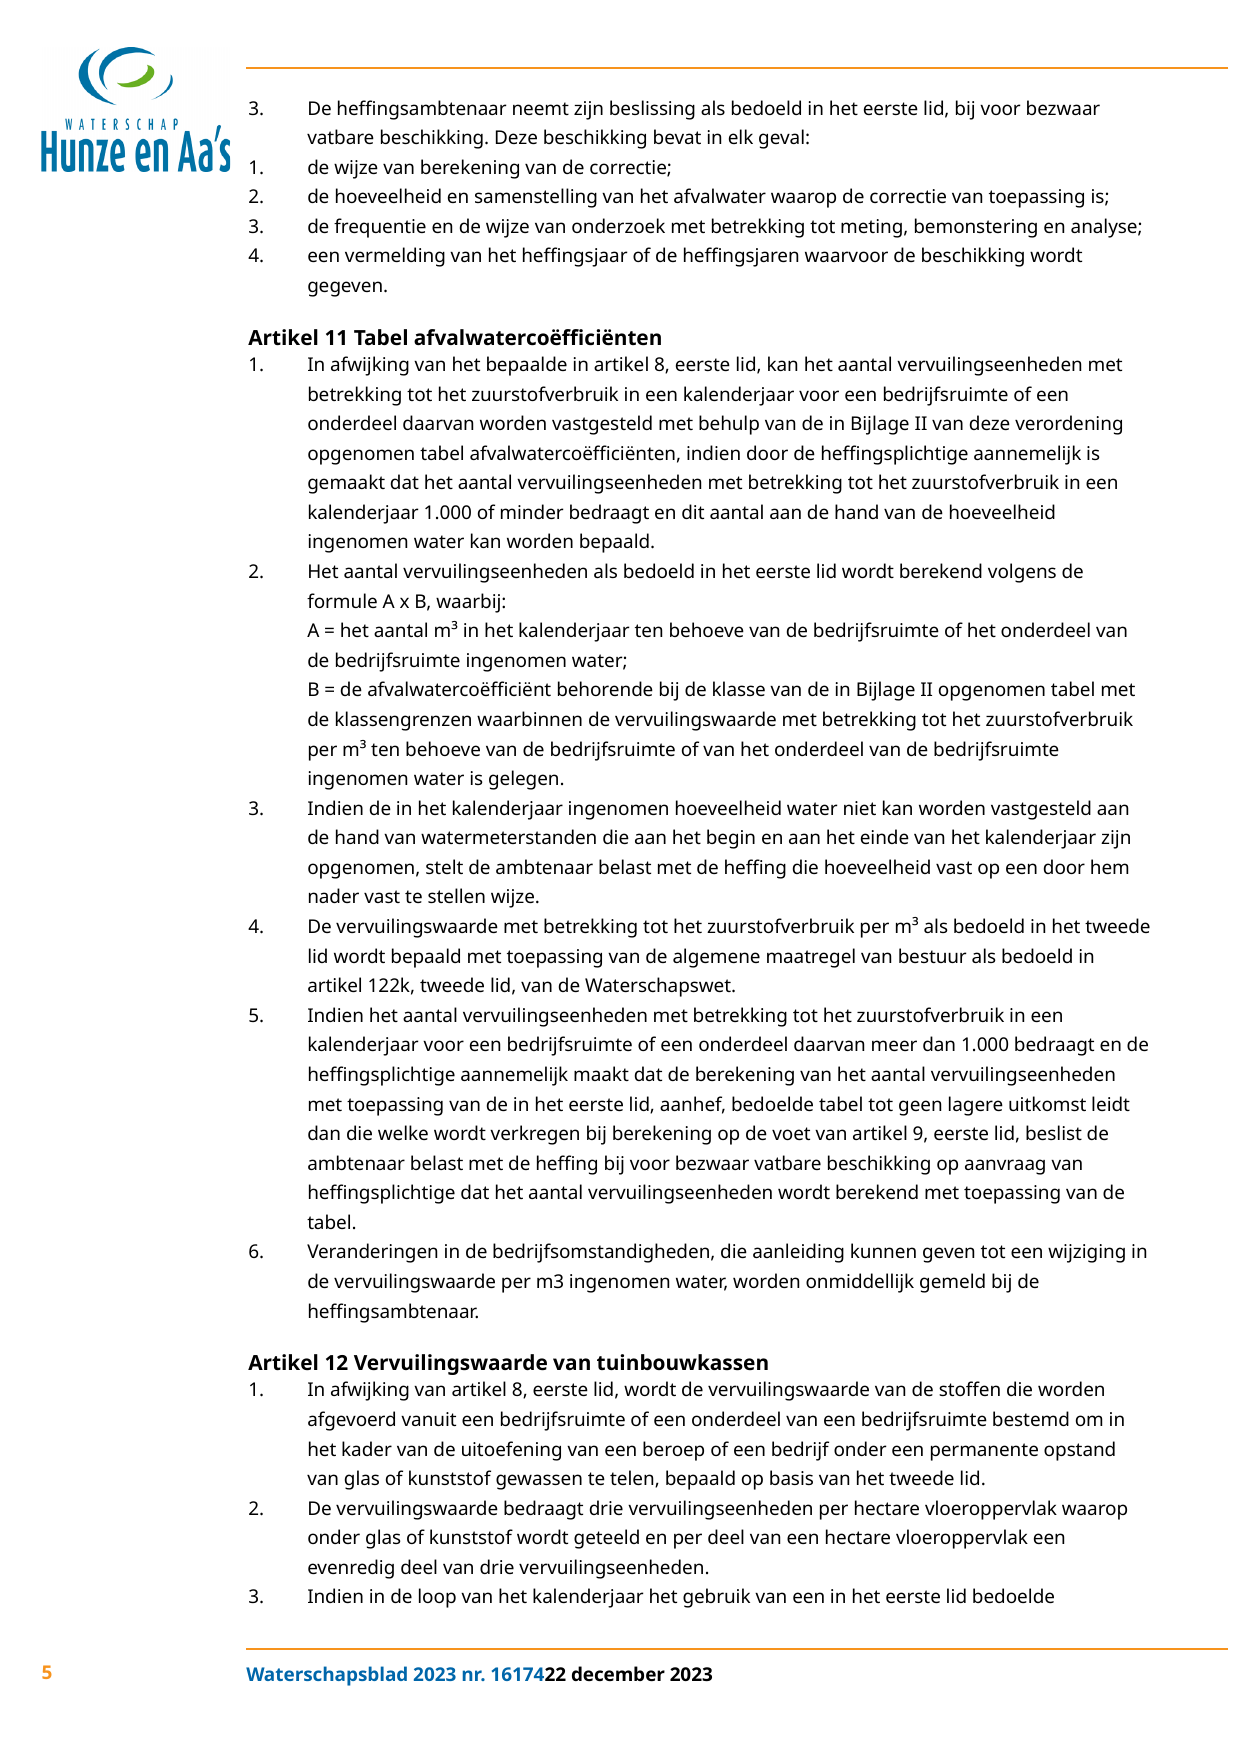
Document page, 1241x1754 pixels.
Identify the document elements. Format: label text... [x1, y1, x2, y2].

text Artikel 12 Vervuilingswaarde van tuinbouwkassen [248, 1348, 1152, 1377]
list Het aantal vervuilingseenheden als bedoeld in het eerste lid wordt berekend volgens de formule A x B, waarbij: [248, 558, 1152, 613]
list de hoeveelheid en samenstelling van het afvalwater waarop de correctie van toepassing is; [248, 183, 1152, 209]
list De vervuilingswaarde met betrekking tot het zuurstofverbruik per m³ als bedoeld in het tweede lid wordt bepaald met toepassing van de algemene maatregel van bestuur als bedoeld in artikel 122k, tweede lid, van de Waterschapswet. [248, 913, 1152, 998]
picture [41, 47, 231, 172]
list Indien in de loop van het kalenderjaar het gebruik van een in het eerste lid bedoelde [248, 1584, 1152, 1609]
picture [183, 163, 191, 172]
list Indien het aantal vervuilingseenheden met betrekking tot het zuurstofverbruik in een kalenderjaar voor een bedrijfsruimte of een onderdeel daarvan meer dan 1.000 bedraagt en de heffingsplichtige aannemelijk maakt dat de berekening van het aantal vervuilingseenheden met toepassing van de in het eerste lid, aanhef, bedoelde tabel tot geen lagere uitkomst leidt dan die welke wordt verkregen bij berekening op de voet van artikel 9, eerste lid, beslist de ambtenaar belast met de heffing bij voor bezwaar vatbare beschikking op aanvraag van heffingsplichtige dat het aantal vervuilingseenheden wordt berekend met toepassing van de tabel. [248, 1002, 1152, 1235]
list A = het aantal m³ in het kalenderjaar ten behoeve van de bedrijfsruimte of het onderdeel van de bedrijfsruimte ingenomen water; [248, 617, 1152, 673]
list de frequentie en de wijze van onderzoek met betrekking tot meting, bemonstering en analyse; [248, 213, 1152, 239]
picture [226, 145, 231, 156]
picture [47, 154, 51, 172]
text Artikel 11 Tabel afvalwatercoëfficiënten [248, 323, 1152, 351]
list Veranderingen in de bedrijfsomstandigheden, die aanleiding kunnen geven tot een wijziging in de vervuilingswaarde per m3 ingenomen water, worden onmiddellijk gemeld bij de heffingsambtenaar. [248, 1239, 1152, 1323]
list In afwijking van artikel 8, eerste lid, wordt de vervuilingswaarde van de stoffen die worden afgevoerd vanuit een bedrijfsruimte of een onderdeel van een bedrijfsruimte bestemd om in het kader van de uitoefening van een beroep of een bedrijf onder een permanente opstand van glas of kunststof gewassen te telen, bepaald op basis van het tweede lid. [248, 1377, 1152, 1491]
list de wijze van berekening van de correctie; [248, 154, 1152, 180]
list De heffingsambtenaar neemt zijn beslissing als bedoeld in het eerste lid, bij voor bezwaar vatbare beschikking. Deze beschikking bevat in elk geval: [248, 95, 1152, 150]
list In afwijking van het bepaalde in artikel 8, eerste lid, kan het aantal vervuilingseenheden met betrekking tot het zuurstofverbruik in een kalenderjaar voor een bedrijfsruimte of een onderdeel daarvan worden vastgesteld met behulp van de in Bijlage II van deze verordening opgenomen tabel afvalwatercoëfficiënten, indien door de heffingsplichtige aannemelijk is gemaakt dat het aantal vervuilingseenheden met betrekking tot het zuurstofverbruik in een kalenderjaar 1.000 of minder bedraagt en dit aantal aan de hand van de hoeveelheid ingenomen water kan worden bepaald. [248, 351, 1152, 554]
list B = de afvalwatercoëfficiënt behorende bij de klasse van de in Bijlage II opgenomen tabel met de klassengrenzen waarbinnen de vervuilingswaarde met betrekking tot het zuurstofverbruik per m³ ten behoeve van de bedrijfsruimte of van het onderdeel van de bedrijfsruimte ingenomen water is gelegen. [248, 677, 1152, 791]
list Indien de in het kalenderjaar ingenomen hoeveelheid water niet kan worden vastgesteld aan de hand van watermeterstanden die aan het begin en aan het einde van het kalenderjaar zijn opgenomen, stelt de ambtenaar belast met de heffing die hoeveelheid vast op een door hem nader vast te stellen wijze. [248, 795, 1152, 909]
list een vermelding van het heffingsjaar of de heffingsjaren waarvoor de beschikking wordt gegeven. [248, 243, 1152, 298]
list De vervuilingswaarde bedraagt drie vervuilingseenheden per hectare vloeroppervlak waarop onder glas of kunststof wordt geteeld en per deel van een hectare vloeroppervlak een evenredig deel van drie vervuilingseenheden. [248, 1495, 1152, 1580]
